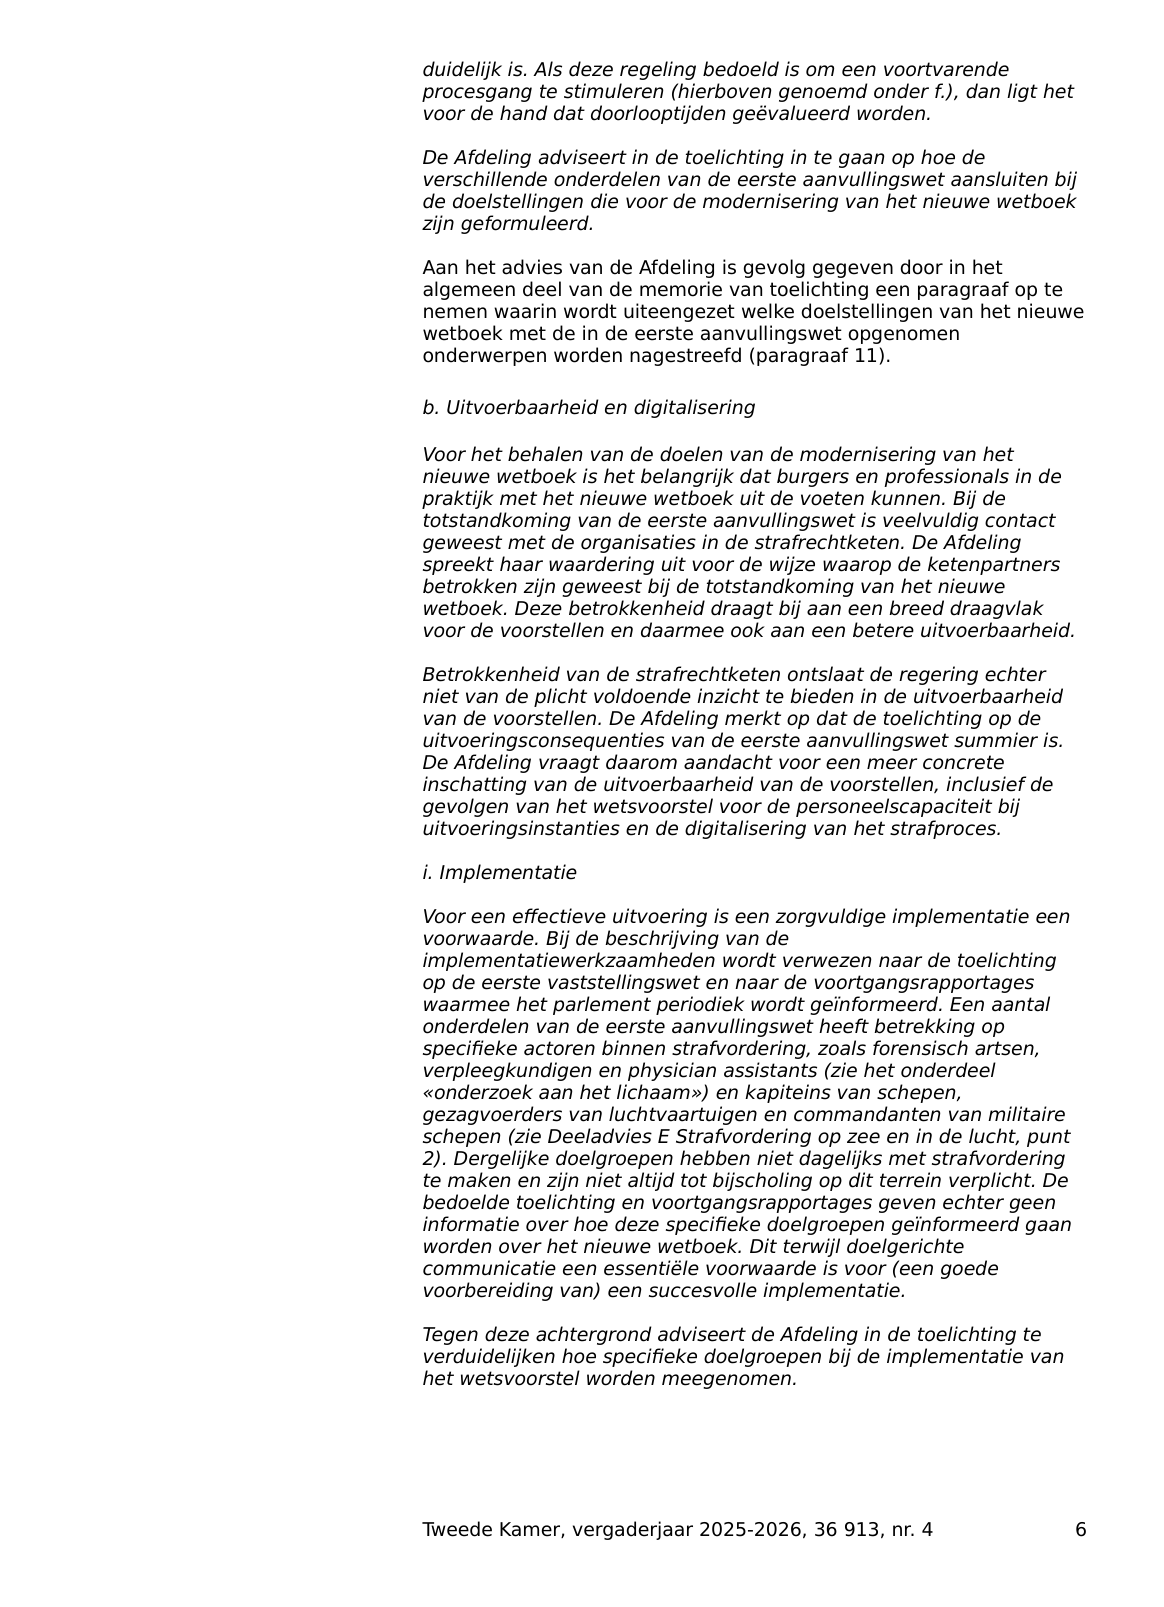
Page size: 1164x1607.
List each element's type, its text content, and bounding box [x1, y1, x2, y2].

text duidelijk is. Als deze regeling bedoeld is om een voortvarende procesgang te stimuleren (hierboven genoemd onder f.), dan ligt het voor de hand dat doorlooptijden geëvalueerd worden. [422, 59, 1087, 125]
text Voor het behalen van de doelen van de modernisering van het nieuwe wetboek is het belangrijk dat burgers en professionals in de praktijk met het nieuwe wetboek uit de voeten kunnen. Bij de totstandkoming van de eerste aanvullingswet is veelvuldig contact geweest met de organisaties in de strafrechtketen. De Afdeling spreekt haar waardering uit voor de wijze waarop de ketenpartners betrokken zijn geweest bij de totstandkoming van het nieuwe wetboek. Deze betrokkenheid draagt bij aan een breed draagvlak voor de voorstellen en daarmee ook aan een betere uitvoerbaarheid. [422, 444, 1087, 642]
subtitle i. Implementatie [422, 862, 1087, 884]
text Tegen deze achtergrond adviseert de Afdeling in de toelichting te verduidelijken hoe specifieke doelgroepen bij de implementatie van het wetsvoorstel worden meegenomen. [422, 1324, 1087, 1390]
subtitle b. Uitvoerbaarheid en digitalisering [422, 397, 1087, 419]
text Betrokkenheid van de strafrechtketen ontslaat de regering echter niet van de plicht voldoende inzicht te bieden in de uitvoerbaarheid van de voorstellen. De Afdeling merkt op dat de toelichting op de uitvoeringsconsequenties van de eerste aanvullingswet summier is. De Afdeling vraagt daarom aandacht voor een meer concrete inschatting van de uitvoerbaarheid van de voorstellen, inclusief de gevolgen van het wetsvoorstel voor de personeelscapaciteit bij uitvoeringsinstanties en de digitalisering van het strafproces. [422, 664, 1087, 840]
text De Afdeling adviseert in de toelichting in te gaan op hoe de verschillende onderdelen van de eerste aanvullingswet aansluiten bij de doelstellingen die voor de modernisering van het nieuwe wetboek zijn geformuleerd. [422, 147, 1087, 235]
text Voor een effectieve uitvoering is een zorgvuldige implementatie een voorwaarde. Bij de beschrijving van de implementatiewerkzaamheden wordt verwezen naar de toelichting op de eerste vaststellingswet en naar de voortgangsrapportages waarmee het parlement periodiek wordt geïnformeerd. Een aantal onderdelen van de eerste aanvullingswet heeft betrekking op specifieke actoren binnen strafvordering, zoals forensisch artsen, verpleegkundigen en physician assistants (zie het onderdeel «onderzoek aan het lichaam») en kapiteins van schepen, gezagvoerders van luchtvaartuigen en commandanten van militaire schepen (zie Deeladvies E Strafvordering op zee en in de lucht, punt 2). Dergelijke doelgroepen hebben niet dagelijks met strafvordering te maken en zijn niet altijd tot bijscholing op dit terrein verplicht. De bedoelde toelichting en voortgangsrapportages geven echter geen informatie over hoe deze specifieke doelgroepen geïnformeerd gaan worden over het nieuwe wetboek. Dit terwijl doelgerichte communicatie een essentiële voorwaarde is voor (een goede voorbereiding van) een succesvolle implementatie. [422, 906, 1087, 1302]
text Aan het advies van de Afdeling is gevolg gegeven door in het algemeen deel van de memorie van toelichting een paragraaf op te nemen waarin wordt uiteengezet welke doelstellingen van het nieuwe wetboek met de in de eerste aanvullingswet opgenomen onderwerpen worden nagestreefd (paragraaf 11). [422, 257, 1087, 367]
